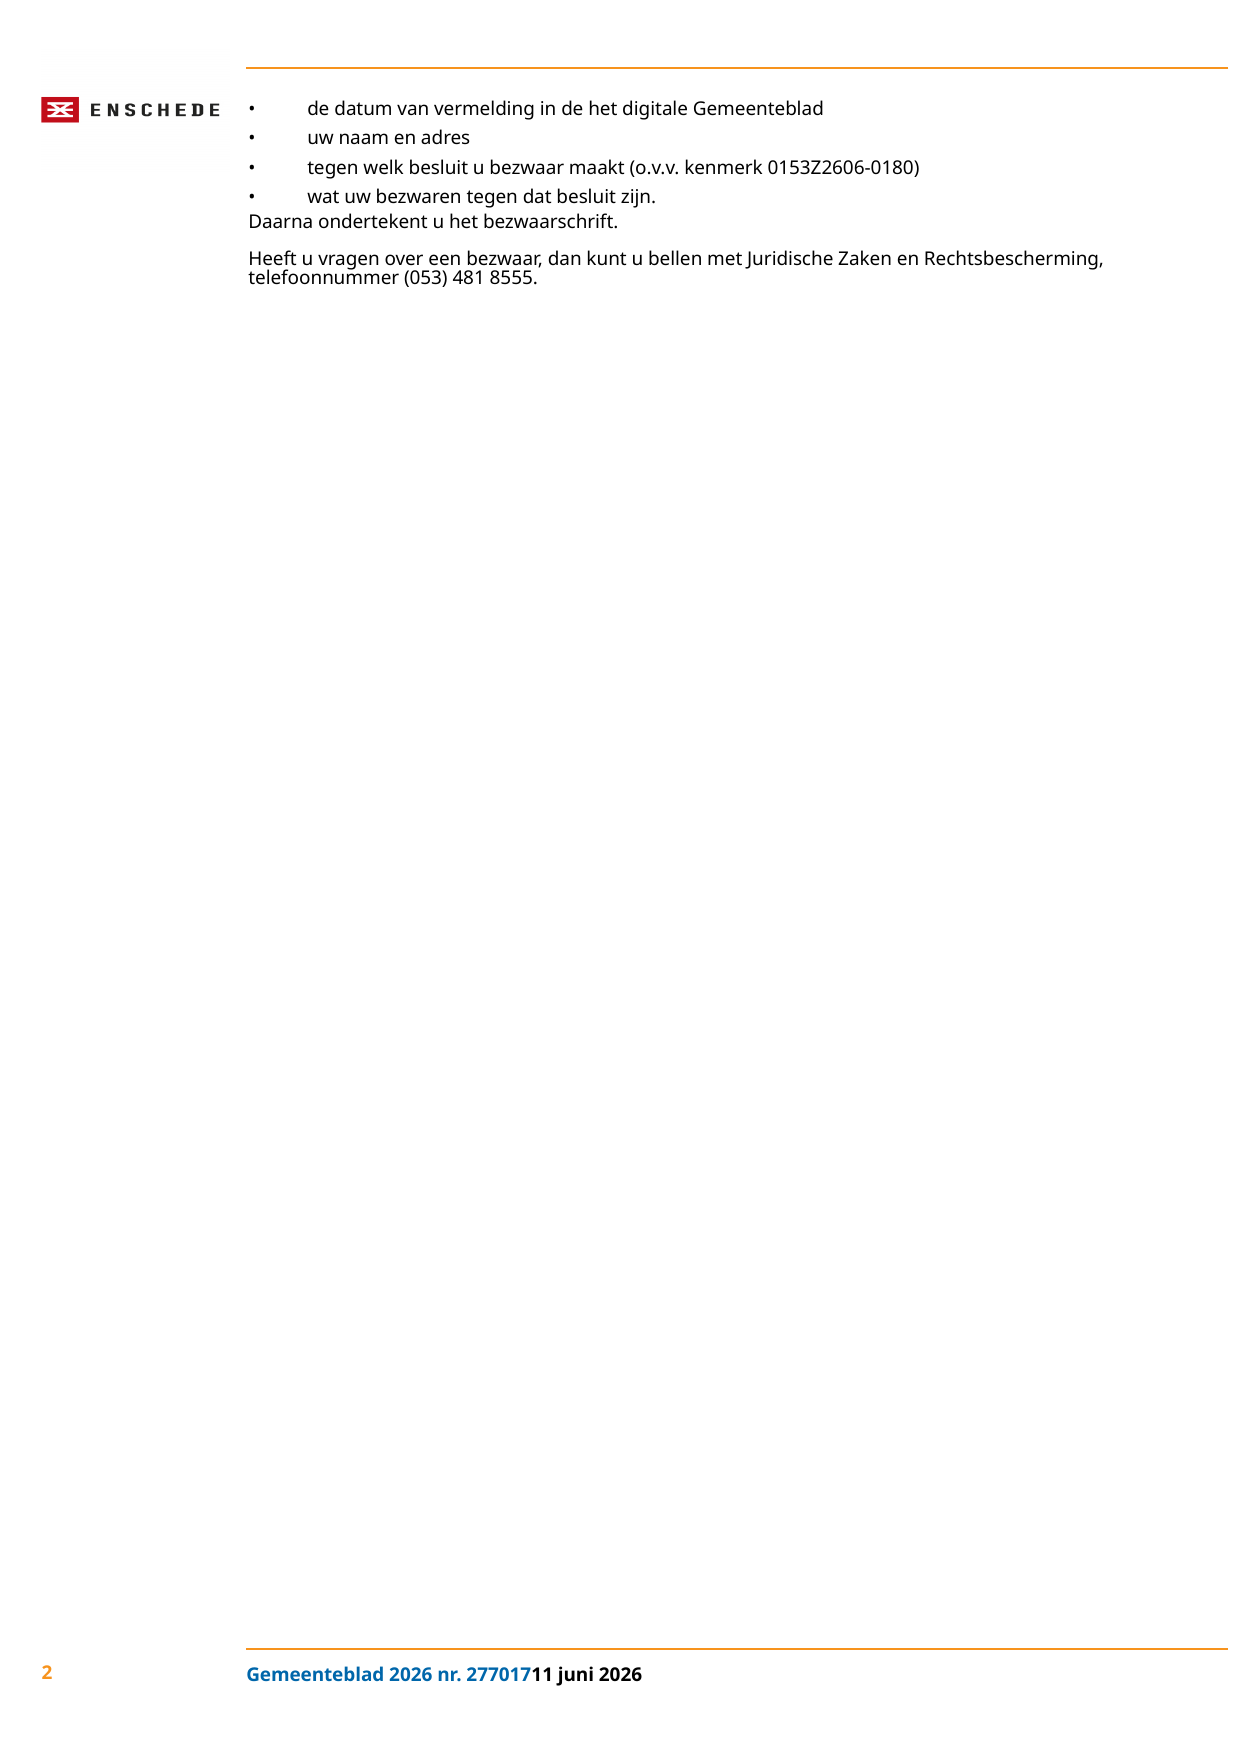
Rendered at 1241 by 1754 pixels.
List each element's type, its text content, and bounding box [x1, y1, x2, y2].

list wat uw bezwaren tegen dat besluit zijn. [248, 183, 1152, 209]
list de datum van vermelding in de het digitale Gemeenteblad [248, 95, 1152, 121]
text Daarna ondertekent u het bezwaarschrift. [248, 213, 1152, 232]
list tegen welk besluit u bezwaar maakt (o.v.v. kenmerk 0153Z2606-0180) [248, 154, 1152, 180]
picture [41, 47, 231, 172]
text Heeft u vragen over een bezwaar, dan kunt u bellen met Juridische Zaken en Rechtsbescherming, telefoonnummer (053) 481 8555. [248, 250, 1152, 289]
list uw naam en adres [248, 124, 1152, 150]
